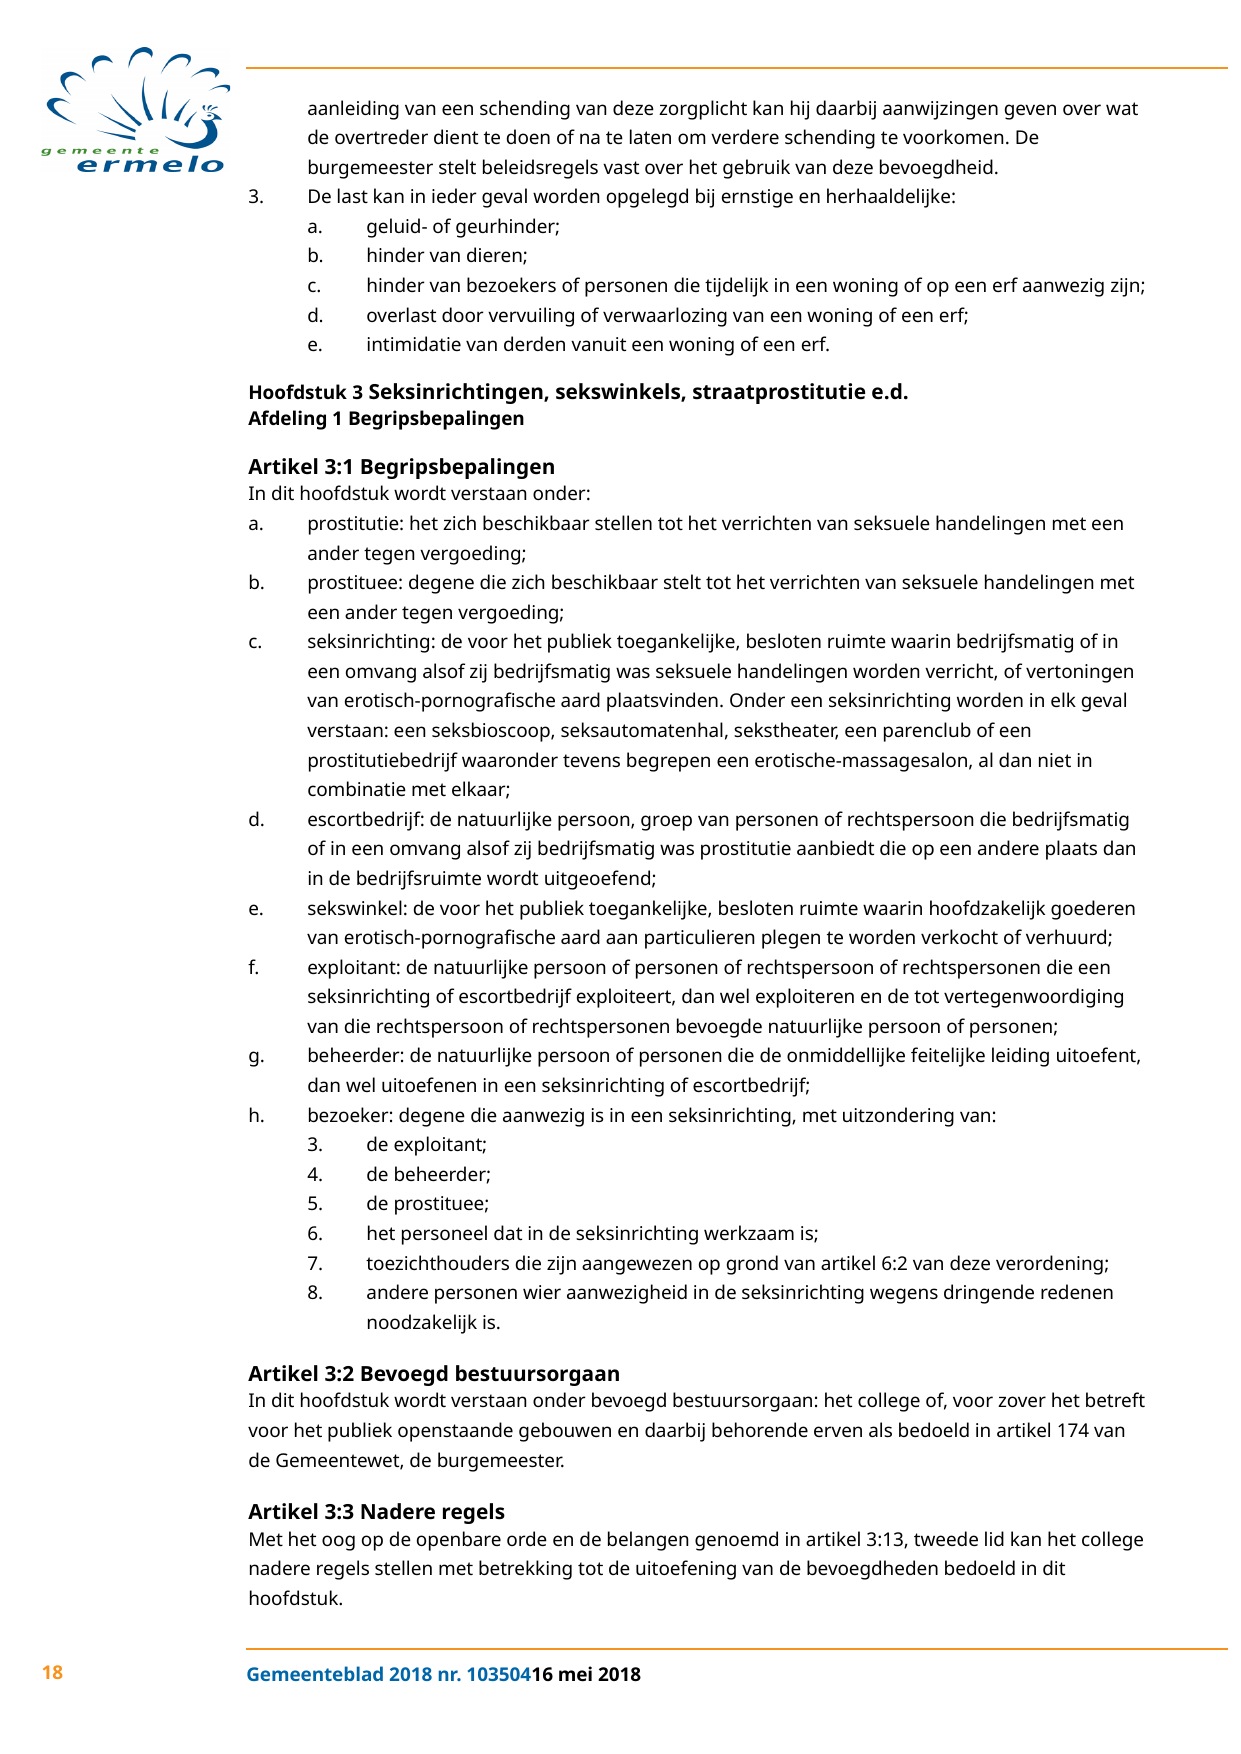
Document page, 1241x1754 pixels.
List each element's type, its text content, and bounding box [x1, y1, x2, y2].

list het personeel dat in de seksinrichting werkzaam is; [307, 1220, 1152, 1246]
list escortbedrijf: de natuurlijke persoon, groep van personen of rechtspersoon die bedrijfsmatig of in een omvang alsof zij bedrijfsmatig was prostitutie aanbiedt die op een andere plaats dan in de bedrijfsruimte wordt uitgeoefend; [248, 806, 1152, 891]
list toezichthouders die zijn aangewezen op grond van artikel 6:2 van deze verordening; [307, 1250, 1152, 1275]
text Hoofdstuk 3 Seksinrichtingen, sekswinkels, straatprostitutie e.d. [248, 377, 1152, 406]
list hinder van bezoekers of personen die tijdelijk in een woning of op een erf aanwezig zijn; [307, 272, 1152, 298]
list overlast door vervuiling of verwaarlozing van een woning of een erf; [307, 302, 1152, 328]
text Artikel 3:1 Begripsbepalingen [248, 452, 1152, 481]
list sekswinkel: de voor het publiek toegankelijke, besloten ruimte waarin hoofdzakelijk goederen van erotisch-pornografische aard aan particulieren plegen te worden verkocht of verhuurd; [248, 895, 1152, 950]
list aanleiding van een schending van deze zorgplicht kan hij daarbij aanwijzingen geven over wat de overtreder dient te doen of na te laten om verdere schending te voorkomen. De burgemeester stelt beleidsregels vast over het gebruik van deze bevoegdheid. [248, 95, 1152, 180]
list prostitutie: het zich beschikbaar stellen tot het verrichten van seksuele handelingen met een ander tegen vergoeding; [248, 510, 1152, 565]
list geluid- of geurhinder; [307, 213, 1152, 239]
picture [41, 47, 231, 172]
list hinder van dieren; [307, 243, 1152, 268]
text Artikel 3:3 Nadere regels [248, 1497, 1152, 1526]
list de exploitant; [307, 1131, 1152, 1157]
list intimidatie van derden vanuit een woning of een erf. [307, 331, 1152, 357]
list andere personen wier aanwezigheid in de seksinrichting wegens dringende redenen noodzakelijk is. [307, 1279, 1152, 1334]
list de beheerder; [307, 1161, 1152, 1187]
list exploitant: de natuurlijke persoon of personen of rechtspersoon of rechtspersonen die een seksinrichting of escortbedrijf exploiteert, dan wel exploiteren en de tot vertegenwoordiging van die rechtspersoon of rechtspersonen bevoegde natuurlijke persoon of personen; [248, 954, 1152, 1039]
list seksinrichting: de voor het publiek toegankelijke, besloten ruimte waarin bedrijfsmatig of in een omvang alsof zij bedrijfsmatig was seksuele handelingen worden verricht, of vertoningen van erotisch-pornografische aard plaatsvinden. Onder een seksinrichting worden in elk geval verstaan: een seksbioscoop, seksautomatenhal, sekstheater, een parenclub of een prostitutiebedrijf waaronder tevens begrepen een erotische-massagesalon, al dan niet in combinatie met elkaar; [248, 628, 1152, 802]
text Afdeling 1 Begripsbepalingen [248, 406, 1152, 431]
list prostituee: degene die zich beschikbaar stelt tot het verrichten van seksuele handelingen met een ander tegen vergoeding; [248, 569, 1152, 624]
text Artikel 3:2 Bevoegd bestuursorgaan [248, 1359, 1152, 1388]
text Met het oog op de openbare orde en de belangen genoemd in artikel 3:13, tweede lid kan het college nadere regels stellen met betrekking tot de uitoefening van de bevoegdheden bedoeld in dit hoofdstuk. [248, 1526, 1152, 1611]
list de prostituee; [307, 1191, 1152, 1216]
list bezoeker: degene die aanwezig is in een seksinrichting, met uitzondering van: [248, 1102, 1152, 1127]
text In dit hoofdstuk wordt verstaan onder: [248, 481, 1152, 506]
text In dit hoofdstuk wordt verstaan onder bevoegd bestuursorgaan: het college of, voor zover het betreft voor het publiek openstaande gebouwen en daarbij behorende erven als bedoeld in artikel 174 van de Gemeentewet, de burgemeester. [248, 1388, 1152, 1473]
list beheerder: de natuurlijke persoon of personen die de onmiddellijke feitelijke leiding uitoefent, dan wel uitoefenen in een seksinrichting of escortbedrijf; [248, 1043, 1152, 1098]
list De last kan in ieder geval worden opgelegd bij ernstige en herhaaldelijke: [248, 183, 1152, 209]
